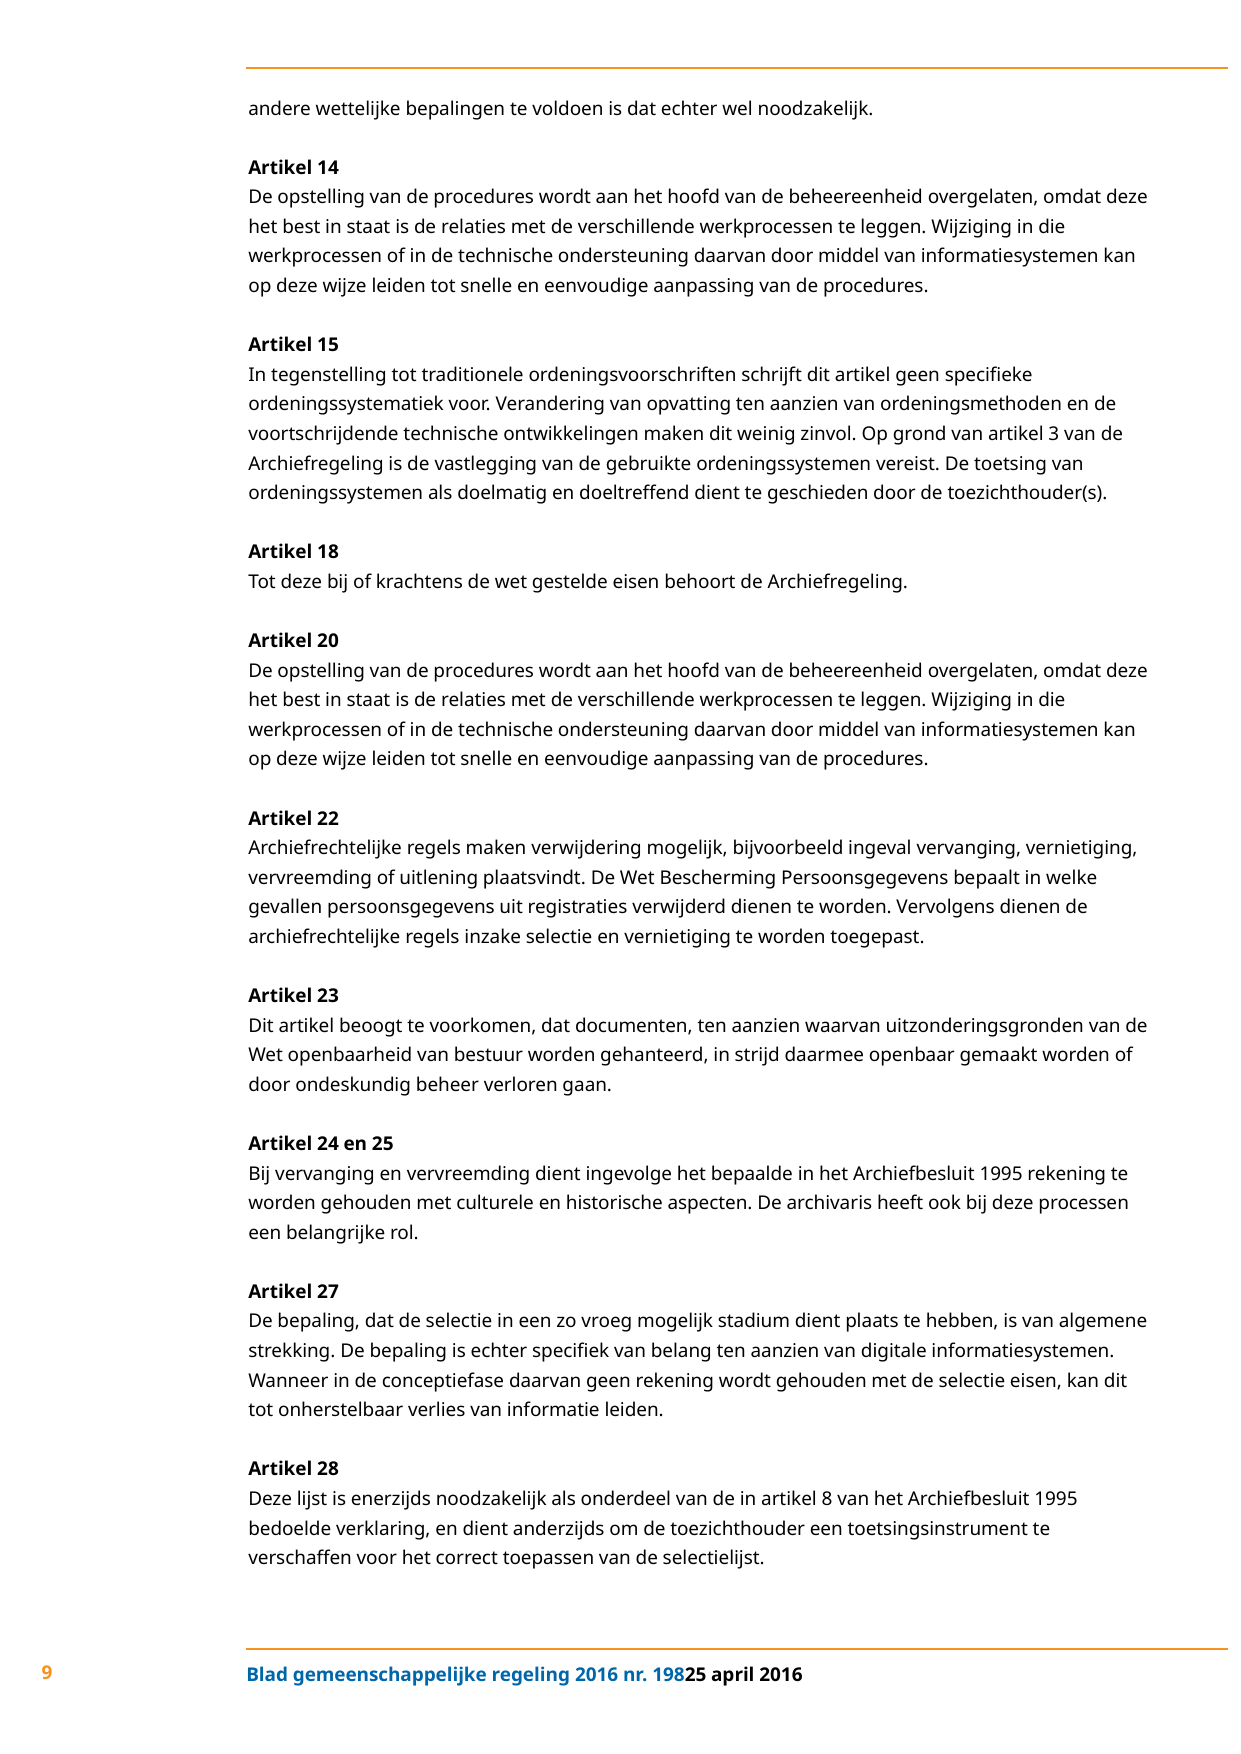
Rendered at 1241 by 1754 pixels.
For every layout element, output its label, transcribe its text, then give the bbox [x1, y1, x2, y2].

text Artikel 23 [248, 982, 1152, 1008]
text Tot deze bij of krachtens de wet gestelde eisen behoort de Archiefregeling. [248, 568, 1152, 594]
text Artikel 27 [248, 1278, 1152, 1304]
text Bij vervanging en vervreemding dient ingevolge het bepaalde in het Archiefbesluit 1995 rekening te worden gehouden met culturele en historische aspecten. De archivaris heeft ook bij deze processen een belangrijke rol. [248, 1160, 1152, 1245]
text De opstelling van de procedures wordt aan het hoofd van de beheereenheid overgelaten, omdat deze het best in staat is de relaties met de verschillende werkprocessen te leggen. Wijziging in die werkprocessen of in de technische ondersteuning daarvan door middel van informatiesystemen kan op deze wijze leiden tot snelle en eenvoudige aanpassing van de procedures. [248, 183, 1152, 298]
picture [41, 47, 231, 172]
text Artikel 20 [248, 627, 1152, 653]
text Artikel 22 [248, 805, 1152, 831]
text Artikel 14 [248, 154, 1152, 180]
text andere wettelijke bepalingen te voldoen is dat echter wel noodzakelijk. [248, 95, 1152, 121]
text De bepaling, dat de selectie in een zo vroeg mogelijk stadium dient plaats te hebben, is van algemene strekking. De bepaling is echter specifiek van belang ten aanzien van digitale informatiesystemen. Wanneer in de conceptiefase daarvan geen rekening wordt gehouden met de selectie eisen, kan dit tot onherstelbaar verlies van informatie leiden. [248, 1308, 1152, 1422]
text Artikel 28 [248, 1456, 1152, 1481]
text Artikel 15 [248, 331, 1152, 357]
text In tegenstelling tot traditionele ordeningsvoorschriften schrijft dit artikel geen specifieke ordeningssystematiek voor. Verandering van opvatting ten aanzien van ordeningsmethoden en de voortschrijdende technische ontwikkelingen maken dit weinig zinvol. Op grond van artikel 3 van de Archiefregeling is de vastlegging van de gebruikte ordeningssystemen vereist. De toetsing van ordeningssystemen als doelmatig en doeltreffend dient te geschieden door de toezichthouder(s). [248, 361, 1152, 505]
text Artikel 18 [248, 538, 1152, 564]
text De opstelling van de procedures wordt aan het hoofd van de beheereenheid overgelaten, omdat deze het best in staat is de relaties met de verschillende werkprocessen te leggen. Wijziging in die werkprocessen of in de technische ondersteuning daarvan door middel van informatiesystemen kan op deze wijze leiden tot snelle en eenvoudige aanpassing van de procedures. [248, 657, 1152, 771]
text Deze lijst is enerzijds noodzakelijk als onderdeel van de in artikel 8 van het Archiefbesluit 1995 bedoelde verklaring, en dient anderzijds om de toezichthouder een toetsingsinstrument te verschaffen voor het correct toepassen van de selectielijst. [248, 1485, 1152, 1570]
text Archiefrechtelijke regels maken verwijdering mogelijk, bijvoorbeeld ingeval vervanging, vernietiging, vervreemding of uitlening plaatsvindt. De Wet Bescherming Persoonsgegevens bepaalt in welke gevallen persoonsgegevens uit registraties verwijderd dienen te worden. Vervolgens dienen de archiefrechtelijke regels inzake selectie en vernietiging te worden toegepast. [248, 834, 1152, 949]
text Dit artikel beoogt te voorkomen, dat documenten, ten aanzien waarvan uitzonderingsgronden van de Wet openbaarheid van bestuur worden gehanteerd, in strijd daarmee openbaar gemaakt worden of door ondeskundig beheer verloren gaan. [248, 1012, 1152, 1097]
text Artikel 24 en 25 [248, 1130, 1152, 1156]
